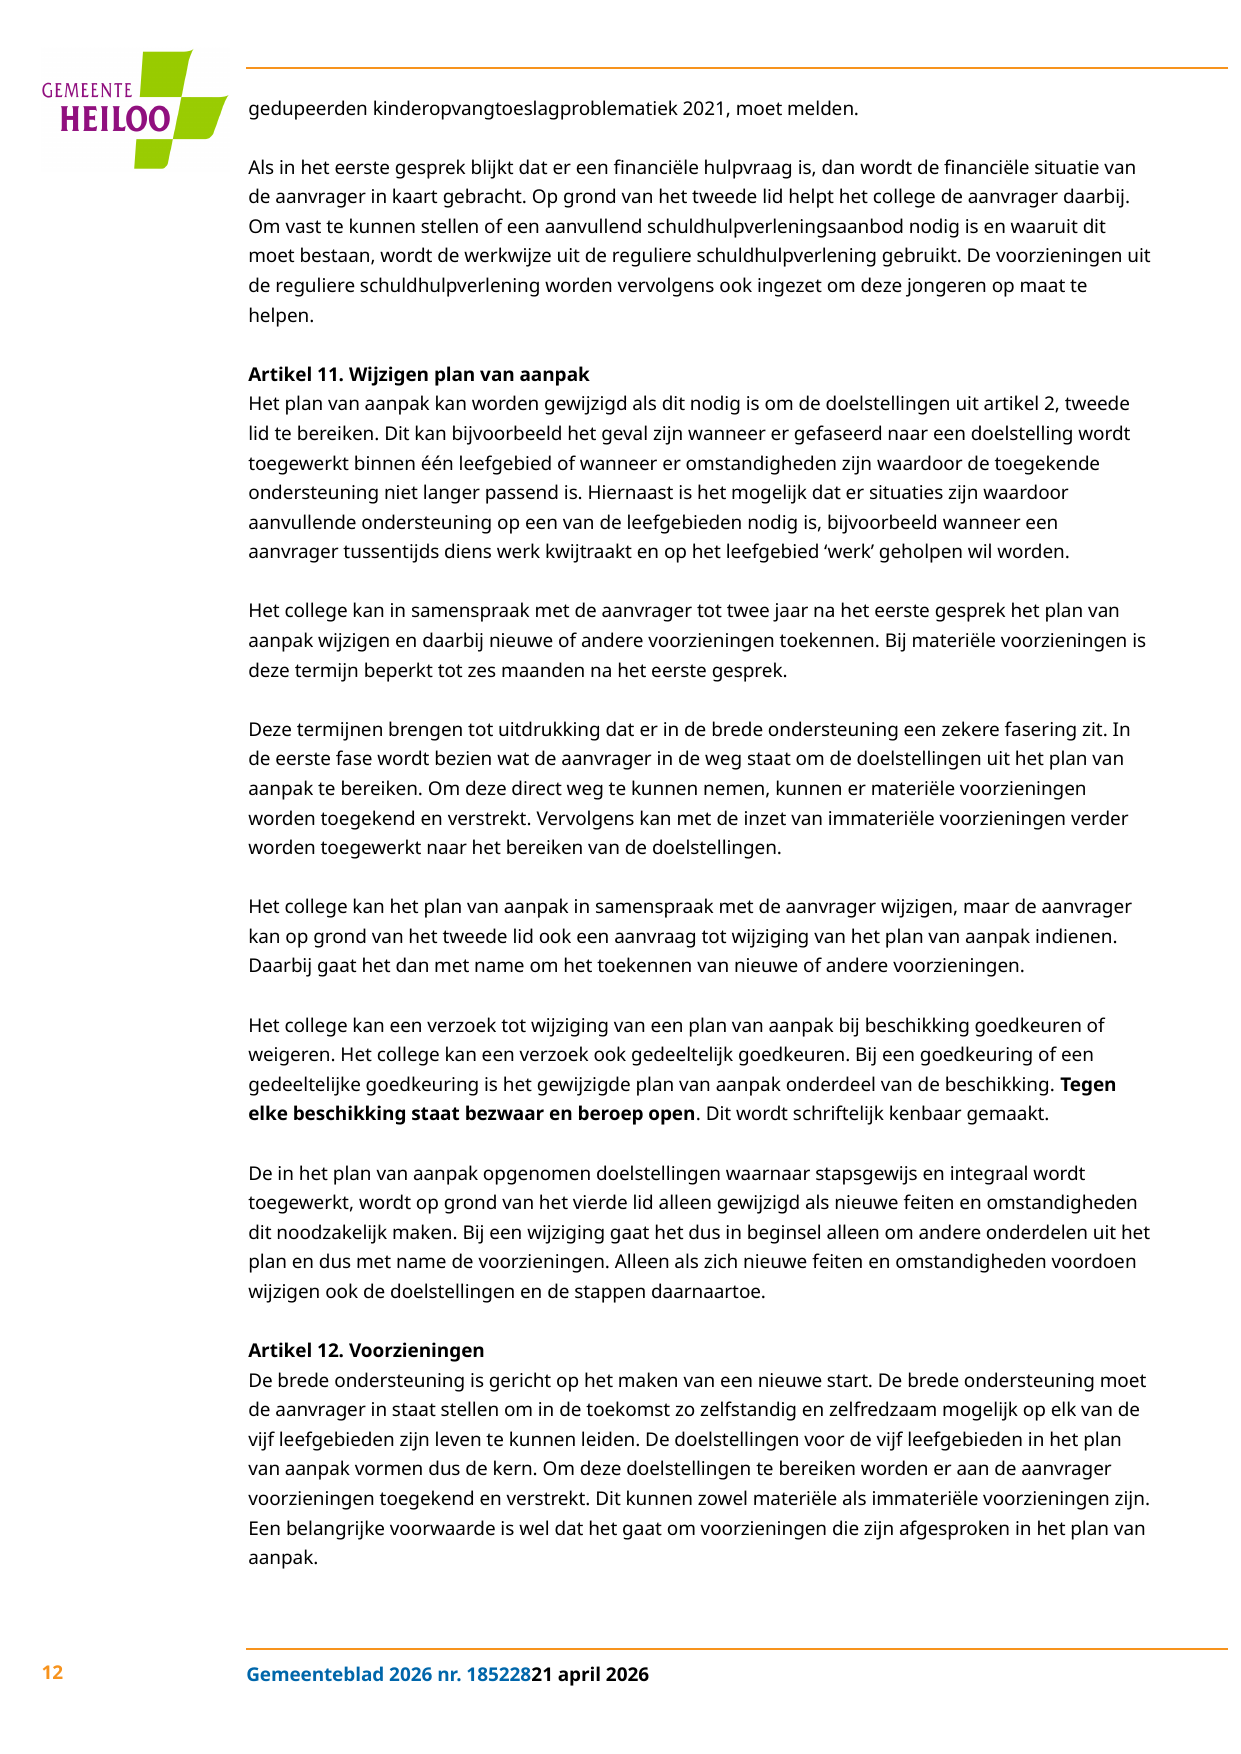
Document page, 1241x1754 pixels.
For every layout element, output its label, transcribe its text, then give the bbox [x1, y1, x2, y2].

text De in het plan van aanpak opgenomen doelstellingen waarnaar stapsgewijs en integraal wordt toegewerkt, wordt op grond van het vierde lid alleen gewijzigd als nieuwe feiten en omstandigheden dit noodzakelijk maken. Bij een wijziging gaat het dus in beginsel alleen om andere onderdelen uit het plan en dus met name de voorzieningen. Alleen als zich nieuwe feiten en omstandigheden voordoen wijzigen ook de doelstellingen en de stappen daarnaartoe. [248, 1160, 1152, 1304]
text Het college kan in samenspraak met de aanvrager tot twee jaar na het eerste gesprek het plan van aanpak wijzigen en daarbij nieuwe of andere voorzieningen toekennen. Bij materiële voorzieningen is deze termijn beperkt tot zes maanden na het eerste gesprek. [248, 598, 1152, 683]
text Het college kan het plan van aanpak in samenspraak met de aanvrager wijzigen, maar de aanvrager kan op grond van het tweede lid ook een aanvraag tot wijziging van het plan van aanpak indienen. Daarbij gaat het dan met name om het toekennen van nieuwe of andere voorzieningen. [248, 893, 1152, 978]
text Het college kan een verzoek tot wijziging van een plan van aanpak bij beschikking goedkeuren of weigeren. Het college kan een verzoek ook gedeeltelijk goedkeuren. Bij een goedkeuring of een gedeeltelijke goedkeuring is het gewijzigde plan van aanpak onderdeel van de beschikking. Tegen elke beschikking staat bezwaar en beroep open. Dit wordt schriftelijk kenbaar gemaakt. [248, 1012, 1152, 1126]
text Artikel 11. Wijzigen plan van aanpak [248, 361, 1152, 387]
text De brede ondersteuning is gericht op het maken van een nieuwe start. De brede ondersteuning moet de aanvrager in staat stellen om in de toekomst zo zelfstandig en zelfredzaam mogelijk op elk van de vijf leefgebieden zijn leven te kunnen leiden. De doelstellingen voor de vijf leefgebieden in het plan van aanpak vormen dus de kern. Om deze doelstellingen te bereiken worden er aan de aanvrager voorzieningen toegekend en verstrekt. Dit kunnen zowel materiële als immateriële voorzieningen zijn. Een belangrijke voorwaarde is wel dat het gaat om voorzieningen die zijn afgesproken in het plan van aanpak. [248, 1367, 1152, 1570]
text Deze termijnen brengen tot uitdrukking dat er in de brede ondersteuning een zekere fasering zit. In de eerste fase wordt bezien wat de aanvrager in de weg staat om de doelstellingen uit het plan van aanpak te bereiken. Om deze direct weg te kunnen nemen, kunnen er materiële voorzieningen worden toegekend en verstrekt. Vervolgens kan met de inzet van immateriële voorzieningen verder worden toegewerkt naar het bereiken van de doelstellingen. [248, 716, 1152, 860]
text Artikel 12. Voorzieningen [248, 1337, 1152, 1363]
picture [41, 47, 231, 172]
text Het plan van aanpak kan worden gewijzigd als dit nodig is om de doelstellingen uit artikel 2, tweede lid te bereiken. Dit kan bijvoorbeeld het geval zijn wanneer er gefaseerd naar een doelstelling wordt toegewerkt binnen één leefgebied of wanneer er omstandigheden zijn waardoor de toegekende ondersteuning niet langer passend is. Hiernaast is het mogelijk dat er situaties zijn waardoor aanvullende ondersteuning op een van de leefgebieden nodig is, bijvoorbeeld wanneer een aanvrager tussentijds diens werk kwijtraakt en op het leefgebied ‘werk’ geholpen wil worden. [248, 391, 1152, 564]
text Als in het eerste gesprek blijkt dat er een financiële hulpvraag is, dan wordt de financiële situatie van de aanvrager in kaart gebracht. Op grond van het tweede lid helpt het college de aanvrager daarbij. Om vast te kunnen stellen of een aanvullend schuldhulpverleningsaanbod nodig is en waaruit dit moet bestaan, wordt de werkwijze uit de reguliere schuldhulpverlening gebruikt. De voorzieningen uit de reguliere schuldhulpverlening worden vervolgens ook ingezet om deze jongeren op maat te helpen. [248, 154, 1152, 328]
text gedupeerden kinderopvangtoeslagproblematiek 2021, moet melden. [248, 95, 1152, 121]
